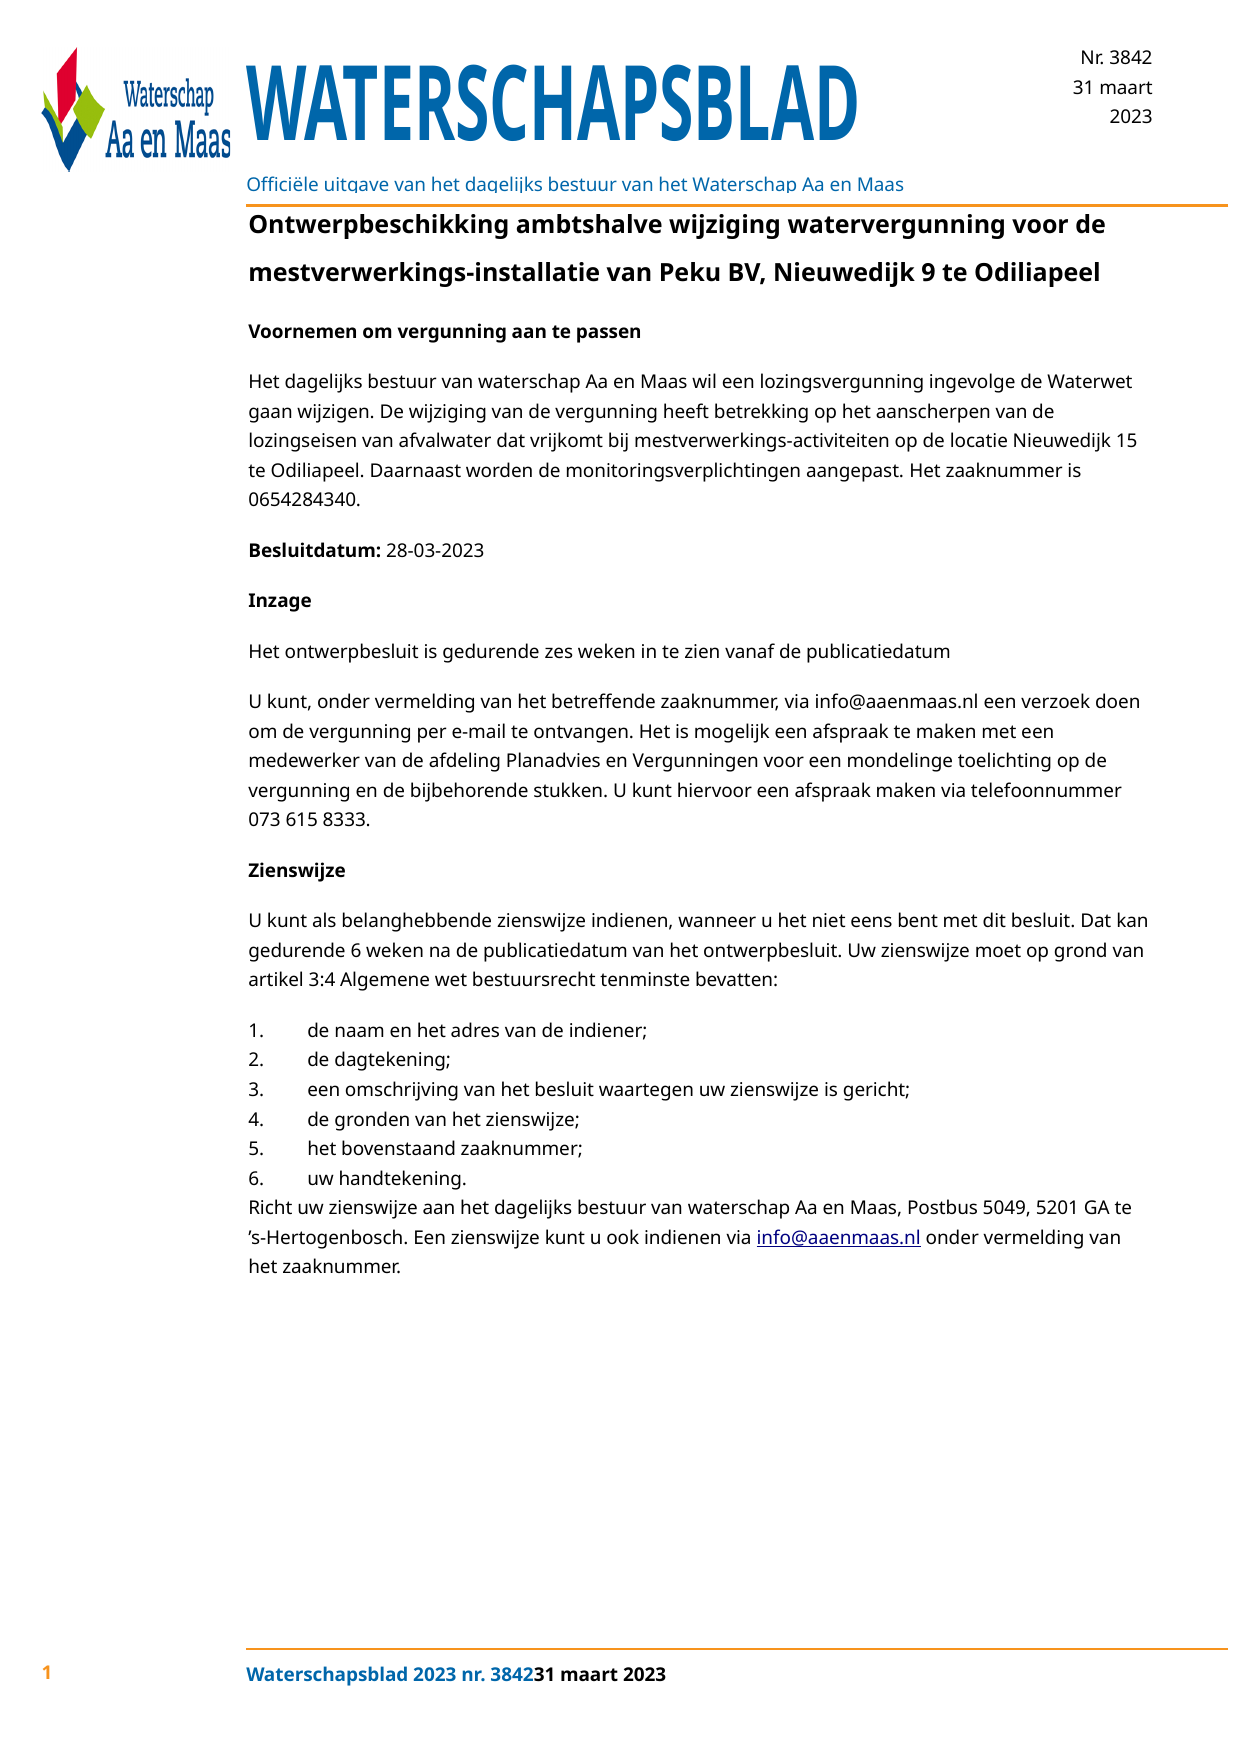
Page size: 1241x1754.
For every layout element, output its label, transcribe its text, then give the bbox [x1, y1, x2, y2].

list de dagtekening; [248, 1047, 1152, 1072]
text Zienswijze [248, 857, 1152, 883]
text U kunt, onder vermelding van het betreffende zaaknummer, via info@aaenmaas.nl een verzoek doen om de vergunning per e-mail te ontvangen. Het is mogelijk een afspraak te maken met een medewerker van de afdeling Planadvies en Vergunningen voor een mondelinge toelichting op de vergunning en de bijbehorende stukken. U kunt hiervoor een afspraak maken via telefoonnummer 073 615 8333. [248, 688, 1152, 832]
text Richt uw zienswijze aan het dagelijks bestuur van waterschap Aa en Maas, Postbus 5049, 5201 GA te ’s-Hertogenbosch. Een zienswijze kunt u ook indienen via info@aaenmaas.nl onder vermelding van het zaaknummer. [248, 1194, 1152, 1279]
picture [41, 47, 231, 172]
text Het dagelijks bestuur van waterschap Aa en Maas wil een lozingsvergunning ingevolge de Waterwet gaan wijzigen. De wijziging van de vergunning heeft betrekking op het aanscherpen van de lozingseisen van afvalwater dat vrijkomt bij mestverwerkings-activiteiten op de locatie Nieuwedijk 15 te Odiliapeel. Daarnaast worden de monitoringsverplichtingen aangepast. Het zaaknummer is 0654284340. [248, 368, 1152, 512]
text Het ontwerpbesluit is gedurende zes weken in te zien vanaf de publicatiedatum [248, 638, 1152, 664]
text Besluitdatum: 28-03-2023 [248, 537, 1152, 563]
text Ontwerpbeschikking ambtshalve wijziging watervergunning voor de mestverwerkings-installatie van Peku BV, Nieuwedijk 9 te Odiliapeel [248, 207, 1152, 288]
text U kunt als belanghebbende zienswijze indienen, wanneer u het niet eens bent met dit besluit. Dat kan gedurende 6 weken na de publicatiedatum van het ontwerpbesluit. Uw zienswijze moet op grond van artikel 3:4 Algemene wet bestuursrecht tenminste bevatten: [248, 907, 1152, 992]
list de naam en het adres van de indiener; [248, 1017, 1152, 1043]
text Inzage [248, 587, 1152, 613]
list de gronden van het zienswijze; [248, 1106, 1152, 1132]
list uw handtekening. [248, 1165, 1152, 1191]
text Voornemen om vergunning aan te passen [248, 318, 1152, 344]
list het bovenstaand zaaknummer; [248, 1135, 1152, 1161]
list een omschrijving van het besluit waartegen uw zienswijze is gericht; [248, 1076, 1152, 1102]
